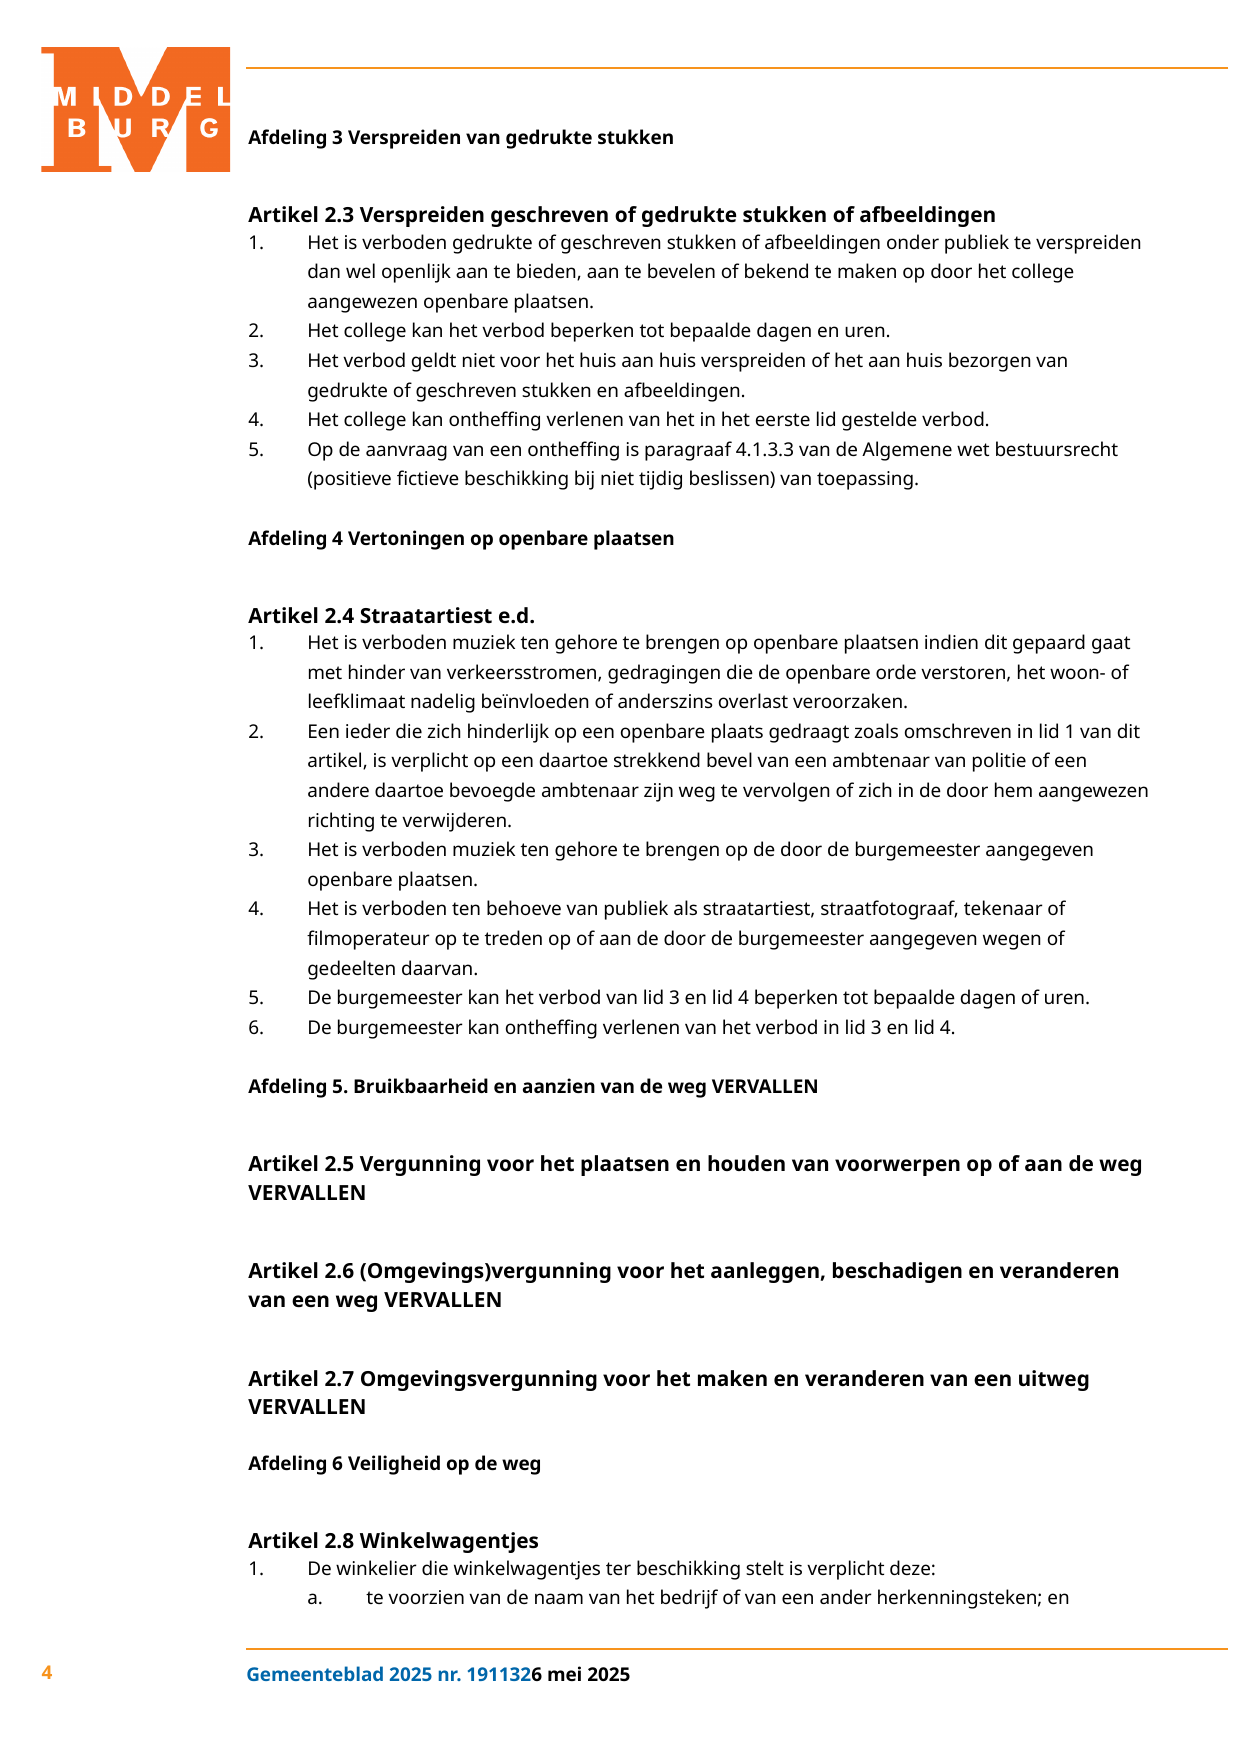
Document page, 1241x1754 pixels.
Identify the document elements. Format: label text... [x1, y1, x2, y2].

text Afdeling 3 Verspreiden van gedrukte stukken [248, 124, 1152, 150]
text Artikel 2.4 Straatartiest e.d. [248, 601, 1152, 629]
text Artikel 2.8 Winkelwagentjes [248, 1526, 1152, 1555]
text Artikel 2.6 (Omgevings)vergunning voor het aanleggen, beschadigen en veranderen van een weg VERVALLEN [248, 1257, 1152, 1313]
list De burgemeester kan ontheffing verlenen van het verbod in lid 3 en lid 4. [248, 1014, 1152, 1040]
picture [41, 47, 231, 172]
text Afdeling 6 Veiligheid op de weg [248, 1450, 1152, 1476]
list Een ieder die zich hinderlijk op een openbare plaats gedraagt zoals omschreven in lid 1 van dit artikel, is verplicht op een daartoe strekkend bevel van een ambtenaar van politie of een andere daartoe bevoegde ambtenaar zijn weg te vervolgen of zich in de door hem aangewezen richting te verwijderen. [248, 718, 1152, 833]
list Op de aanvraag van een ontheffing is paragraaf 4.1.3.3 van de Algemene wet bestuursrecht (positieve fictieve beschikking bij niet tijdig beslissen) van toepassing. [248, 436, 1152, 491]
list Het is verboden ten behoeve van publiek als straatartiest, straatfotograaf, tekenaar of filmoperateur op te treden op of aan de door de burgemeester aangegeven wegen of gedeelten daarvan. [248, 896, 1152, 981]
text Artikel 2.7 Omgevingsvergunning voor het maken en veranderen van een uitweg VERVALLEN [248, 1364, 1152, 1421]
text Artikel 2.5 Vergunning voor het plaatsen en houden van voorwerpen op of aan de weg VERVALLEN [248, 1149, 1152, 1206]
text Artikel 2.3 Verspreiden geschreven of gedrukte stukken of afbeeldingen [248, 201, 1152, 229]
list Het is verboden muziek ten gehore te brengen op de door de burgemeester aangegeven openbare plaatsen. [248, 836, 1152, 892]
list Het verbod geldt niet voor het huis aan huis verspreiden of het aan huis bezorgen van gedrukte of geschreven stukken en afbeeldingen. [248, 347, 1152, 403]
list Het is verboden muziek ten gehore te brengen op openbare plaatsen indien dit gepaard gaat met hinder van verkeersstromen, gedragingen die de openbare orde verstoren, het woon- of leefklimaat nadelig beïnvloeden of anderszins overlast veroorzaken. [248, 629, 1152, 714]
text Afdeling 5. Bruikbaarheid en aanzien van de weg VERVALLEN [248, 1073, 1152, 1099]
list te voorzien van de naam van het bedrijf of van een ander herkenningsteken; en [307, 1584, 1152, 1610]
list Het college kan ontheffing verlenen van het in het eerste lid gestelde verbod. [248, 406, 1152, 432]
text Afdeling 4 Vertoningen op openbare plaatsen [248, 525, 1152, 551]
list Het is verboden gedrukte of geschreven stukken of afbeeldingen onder publiek te verspreiden dan wel openlijk aan te bieden, aan te bevelen of bekend te maken op door het college aangewezen openbare plaatsen. [248, 229, 1152, 314]
list De winkelier die winkelwagentjes ter beschikking stelt is verplicht deze: [248, 1555, 1152, 1581]
list De burgemeester kan het verbod van lid 3 en lid 4 beperken tot bepaalde dagen of uren. [248, 984, 1152, 1010]
list Het college kan het verbod beperken tot bepaalde dagen en uren. [248, 318, 1152, 343]
